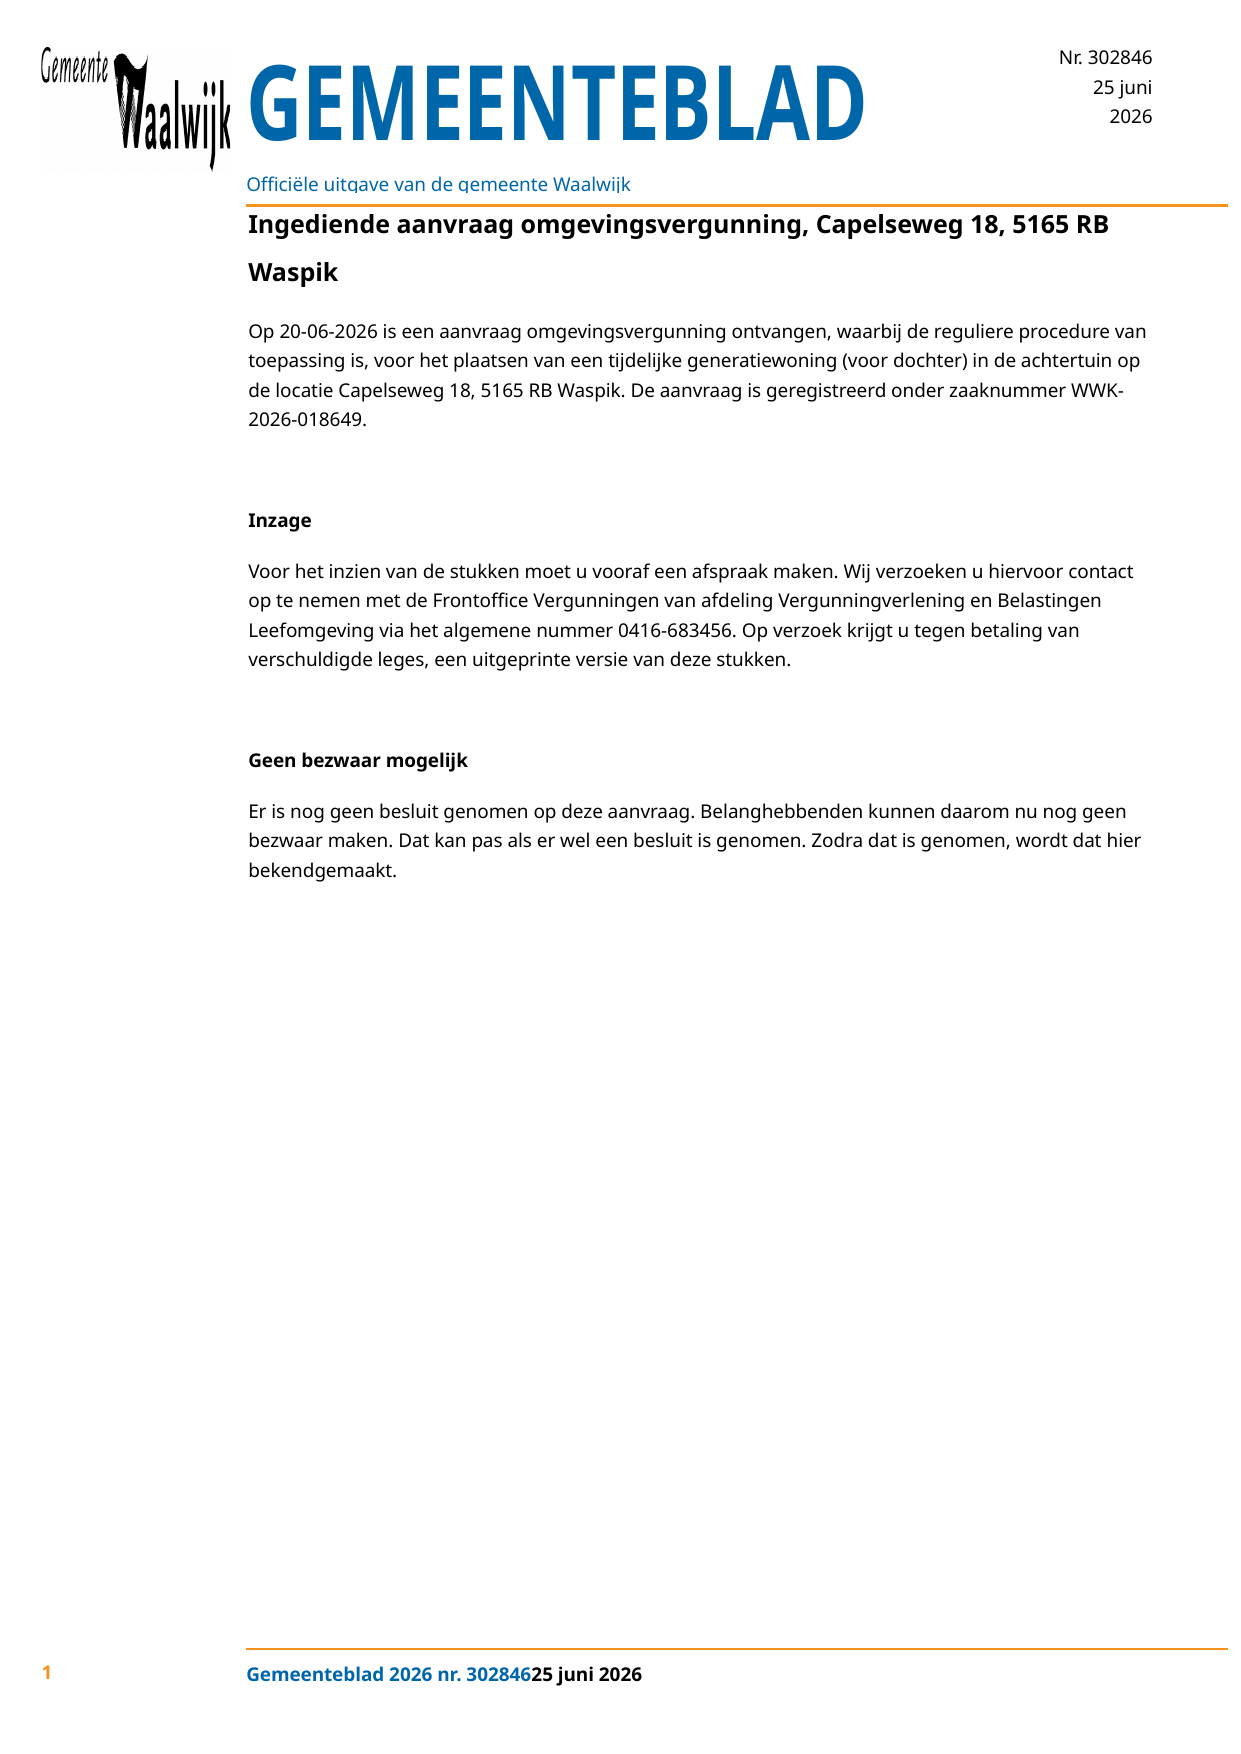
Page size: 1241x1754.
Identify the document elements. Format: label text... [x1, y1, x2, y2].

picture [41, 47, 231, 172]
text Er is nog geen besluit genomen op deze aanvraag. Belanghebbenden kunnen daarom nu nog geen bezwaar maken. Dat kan pas als er wel een besluit is genomen. Zodra dat is genomen, wordt dat hier bekendgemaakt. [248, 798, 1152, 883]
text Inzage [248, 507, 1152, 533]
text Op 20-06-2026 is een aanvraag omgevingsvergunning ontvangen, waarbij de reguliere procedure van toepassing is, voor het plaatsen van een tijdelijke generatiewoning (voor dochter) in de achtertuin op de locatie Capelseweg 18, 5165 RB Waspik. De aanvraag is geregistreerd onder zaaknummer WWK-2026-018649. [248, 318, 1152, 432]
text Geen bezwaar mogelijk [248, 747, 1152, 773]
text Voor het inzien van de stukken moet u vooraf een afspraak maken. Wij verzoeken u hiervoor contact op te nemen met de Frontoffice Vergunningen van afdeling Vergunningverlening en Belastingen Leefomgeving via het algemene nummer 0416-683456. Op verzoek krijgt u tegen betaling van verschuldigde leges, een uitgeprinte versie van deze stukken. [248, 558, 1152, 672]
text Ingediende aanvraag omgevingsvergunning, Capelseweg 18, 5165 RB Waspik [248, 207, 1152, 288]
